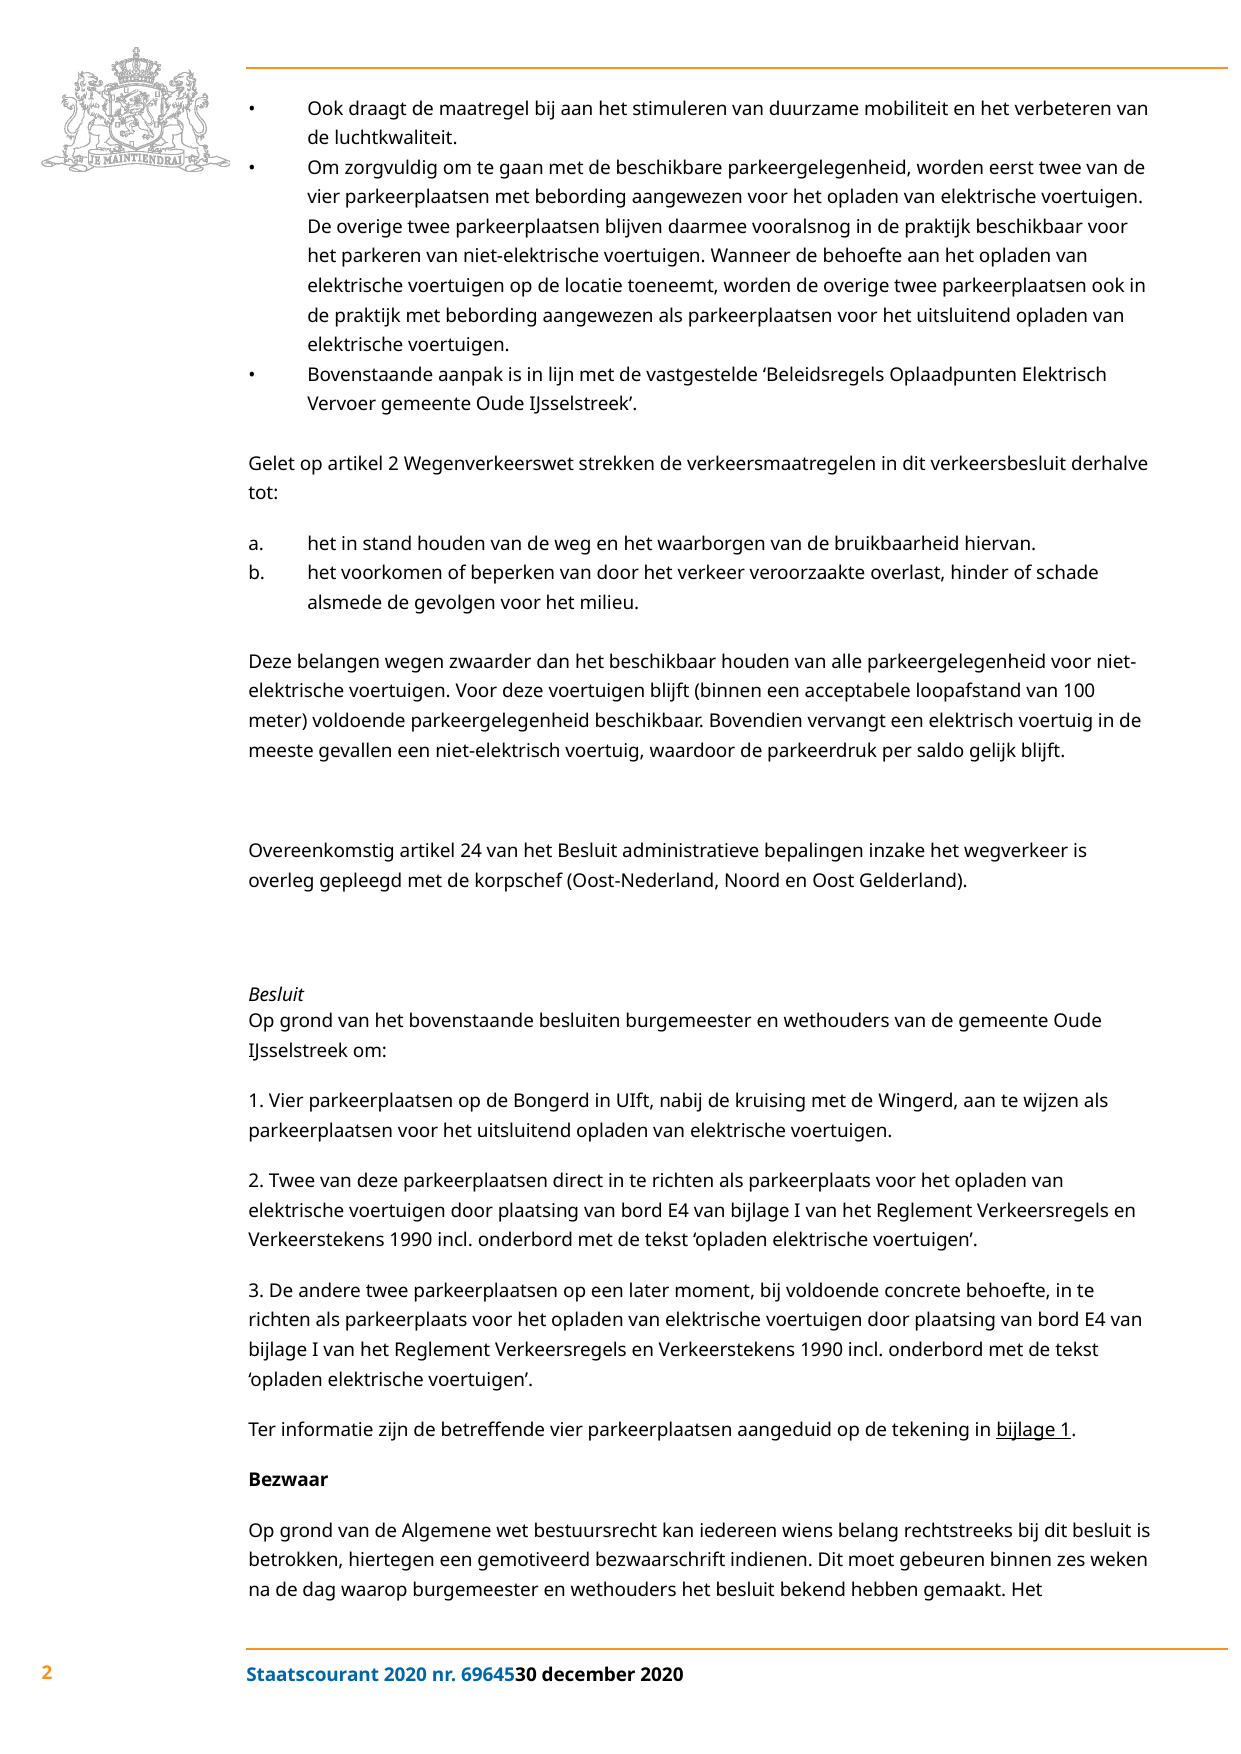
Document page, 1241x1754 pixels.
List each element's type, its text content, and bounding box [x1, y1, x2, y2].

text 3. De andere twee parkeerplaatsen op een later moment, bij voldoende concrete behoefte, in te richten als parkeerplaats voor het opladen van elektrische voertuigen door plaatsing van bord E4 van bijlage I van het Reglement Verkeersregels en Verkeerstekens 1990 incl. onderbord met de tekst ‘opladen elektrische voertuigen’. [248, 1277, 1152, 1391]
text 2. Twee van deze parkeerplaatsen direct in te richten als parkeerplaats voor het opladen van elektrische voertuigen door plaatsing van bord E4 van bijlage I van het Reglement Verkeersregels en Verkeerstekens 1990 incl. onderbord met de tekst ‘opladen elektrische voertuigen’. [248, 1167, 1152, 1252]
text Deze belangen wegen zwaarder dan het beschikbaar houden van alle parkeergelegenheid voor niet-elektrische voertuigen. Voor deze voertuigen blijft (binnen een acceptabele loopafstand van 100 meter) voldoende parkeergelegenheid beschikbaar. Bovendien vervangt een elektrisch voertuig in de meeste gevallen een niet-elektrisch voertuig, waardoor de parkeerdruk per saldo gelijk blijft. [248, 648, 1152, 763]
text Overeenkomstig artikel 24 van het Besluit administratieve bepalingen inzake het wegverkeer is overleg gepleegd met de korpschef (Oost-Nederland, Noord en Oost Gelderland). [248, 838, 1152, 893]
list Bovenstaande aanpak is in lijn met de vastgestelde ‘Beleidsregels Oplaadpunten Elektrisch Vervoer gemeente Oude IJsselstreek’. [248, 361, 1152, 416]
text 1. Vier parkeerplaatsen op de Bongerd in UIft, nabij de kruising met de Wingerd, aan te wijzen als parkeerplaatsen voor het uitsluitend opladen van elektrische voertuigen. [248, 1087, 1152, 1143]
list Ook draagt de maatregel bij aan het stimuleren van duurzame mobiliteit en het verbeteren van de luchtkwaliteit. [248, 95, 1152, 150]
list het voorkomen of beperken van door het verkeer veroorzaakte overlast, hinder of schade alsmede de gevolgen voor het milieu. [248, 559, 1152, 615]
text Op grond van de Algemene wet bestuursrecht kan iedereen wiens belang rechtstreeks bij dit besluit is betrokken, hiertegen een gemotiveerd bezwaarschrift indienen. Dit moet gebeuren binnen zes weken na de dag waarop burgemeester en wethouders het besluit bekend hebben gemaakt. Het [248, 1517, 1152, 1602]
text Gelet op artikel 2 Wegenverkeerswet strekken de verkeersmaatregelen in dit verkeersbesluit derhalve tot: [248, 450, 1152, 505]
list Om zorgvuldig om te gaan met de beschikbare parkeergelegenheid, worden eerst twee van de vier parkeerplaatsen met bebording aangewezen voor het opladen van elektrische voertuigen. De overige twee parkeerplaatsen blijven daarmee vooralsnog in de praktijk beschikbaar voor het parkeren van niet-elektrische voertuigen. Wanneer de behoefte aan het opladen van elektrische voertuigen op de locatie toeneemt, worden de overige twee parkeerplaatsen ook in de praktijk met bebording aangewezen als parkeerplaatsen voor het uitsluitend opladen van elektrische voertuigen. [248, 154, 1152, 357]
text Op grond van het bovenstaande besluiten burgemeester en wethouders van de gemeente Oude IJsselstreek om: [248, 1007, 1152, 1063]
picture [41, 47, 231, 172]
text Bezwaar [248, 1467, 1152, 1492]
text Ter informatie zijn de betreffende vier parkeerplaatsen aangeduid op de tekening in bijlage 1. [248, 1416, 1152, 1442]
list het in stand houden van de weg en het waarborgen van de bruikbaarheid hiervan. [248, 530, 1152, 556]
text Besluit [248, 982, 1152, 1007]
